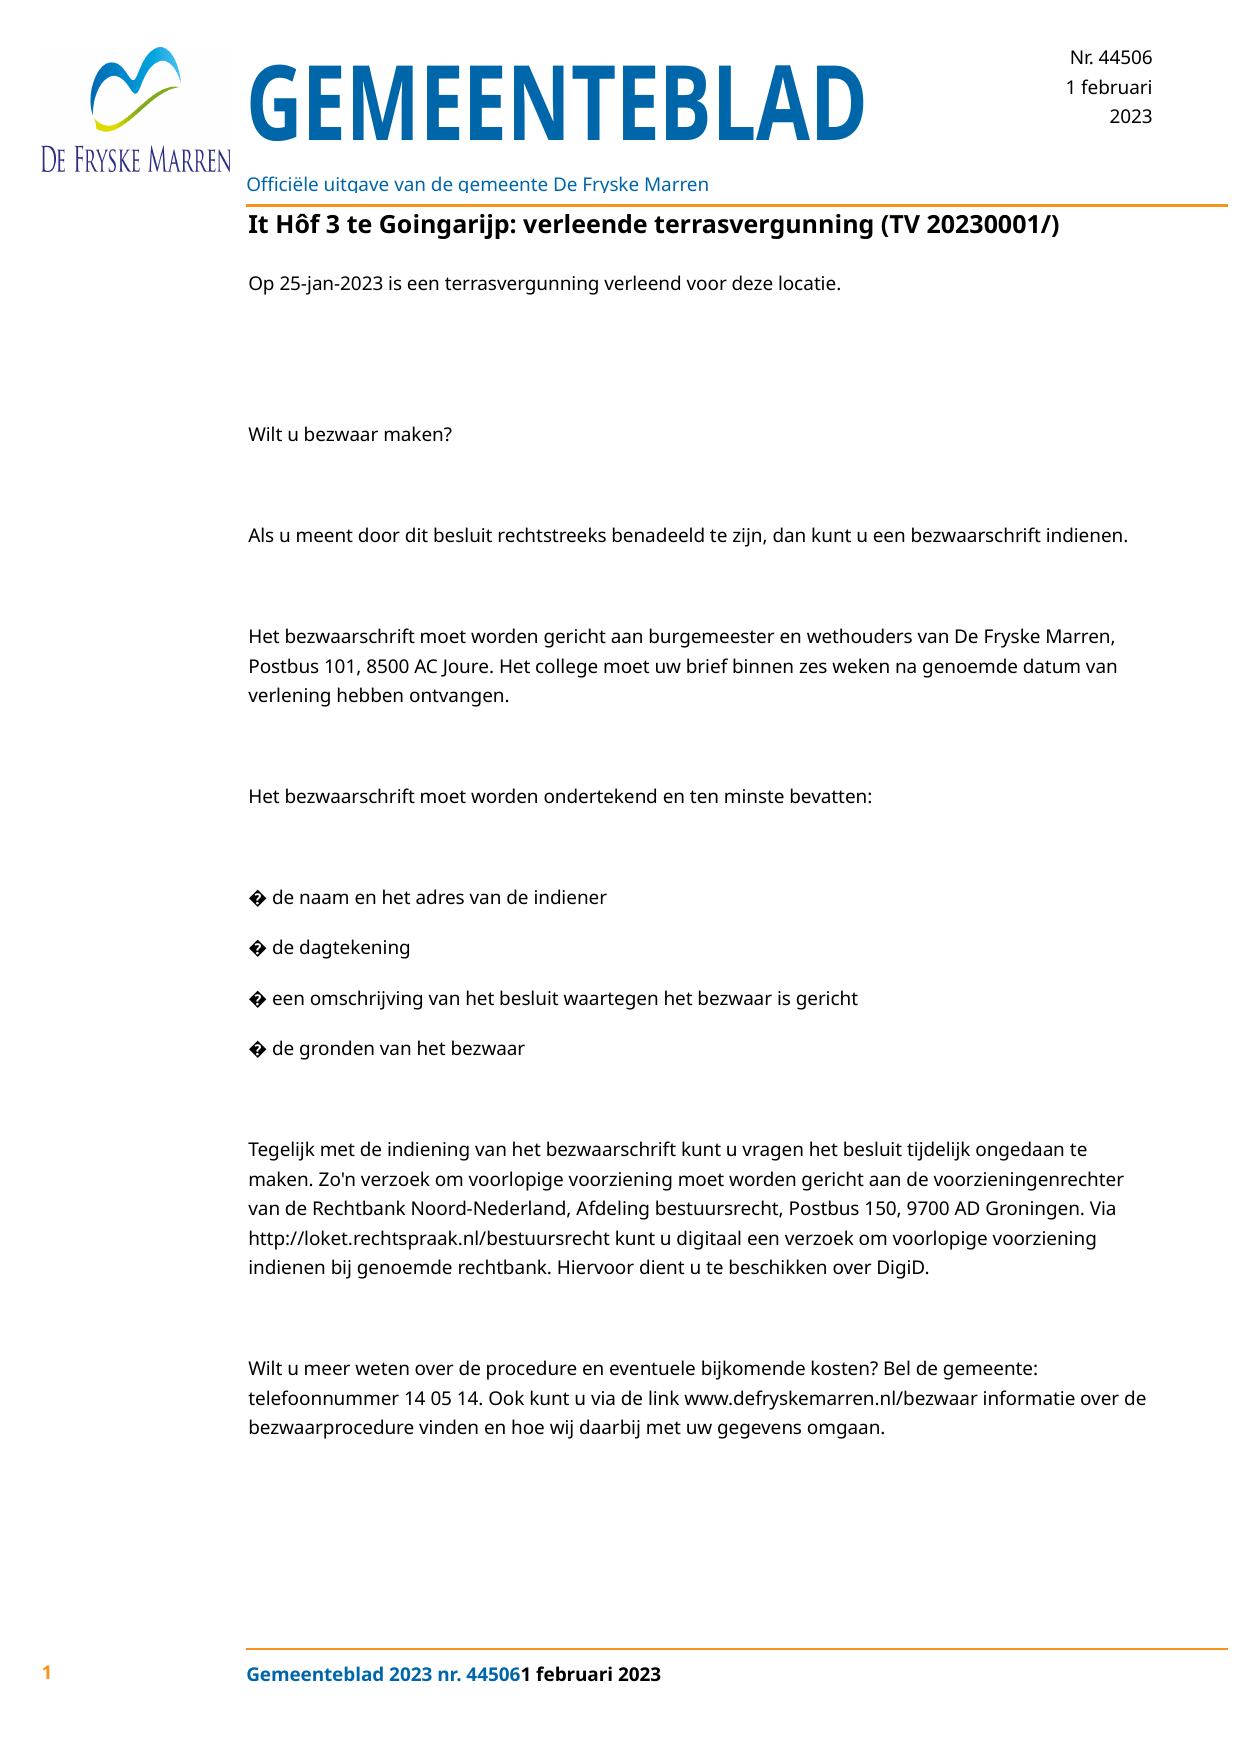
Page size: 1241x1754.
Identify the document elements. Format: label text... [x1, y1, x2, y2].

picture [41, 47, 231, 172]
text Wilt u bezwaar maken? [248, 422, 1152, 447]
text � de naam en het adres van de indiener [248, 884, 1152, 910]
text Als u meent door dit besluit rechtstreeks benadeeld te zijn, dan kunt u een bezwaarschrift indienen. [248, 522, 1152, 548]
text Tegelijk met de indiening van het bezwaarschrift kunt u vragen het besluit tijdelijk ongedaan te maken. Zo'n verzoek om voorlopige voorziening moet worden gericht aan de voorzieningenrechter van de Rechtbank Noord-Nederland, Afdeling bestuursrecht, Postbus 150, 9700 AD Groningen. Via http://loket.rechtspraak.nl/bestuursrecht kunt u digitaal een verzoek om voorlopige voorziening indienen bij genoemde rechtbank. Hiervoor dient u te beschikken over DigiD. [248, 1136, 1152, 1280]
text Het bezwaarschrift moet worden gericht aan burgemeester en wethouders van De Fryske Marren, Postbus 101, 8500 AC Joure. Het college moet uw brief binnen zes weken na genoemde datum van verlening hebben ontvangen. [248, 623, 1152, 708]
text Wilt u meer weten over de procedure en eventuele bijkomende kosten? Bel de gemeente: telefoonnummer 14 05 14. Ook kunt u via de link www.defryskemarren.nl/bezwaar informatie over de bezwaarprocedure vinden en hoe wij daarbij met uw gegevens omgaan. [248, 1355, 1152, 1440]
text � een omschrijving van het besluit waartegen het bezwaar is gericht [248, 985, 1152, 1011]
text � de gronden van het bezwaar [248, 1035, 1152, 1061]
text It Hôf 3 te Goingarijp: verleende terrasvergunning (TV 20230001/) [248, 207, 1152, 241]
text Op 25-jan-2023 is een terrasvergunning verleend voor deze locatie. [248, 270, 1152, 296]
text � de dagtekening [248, 934, 1152, 960]
text Het bezwaarschrift moet worden ondertekend en ten minste bevatten: [248, 783, 1152, 809]
